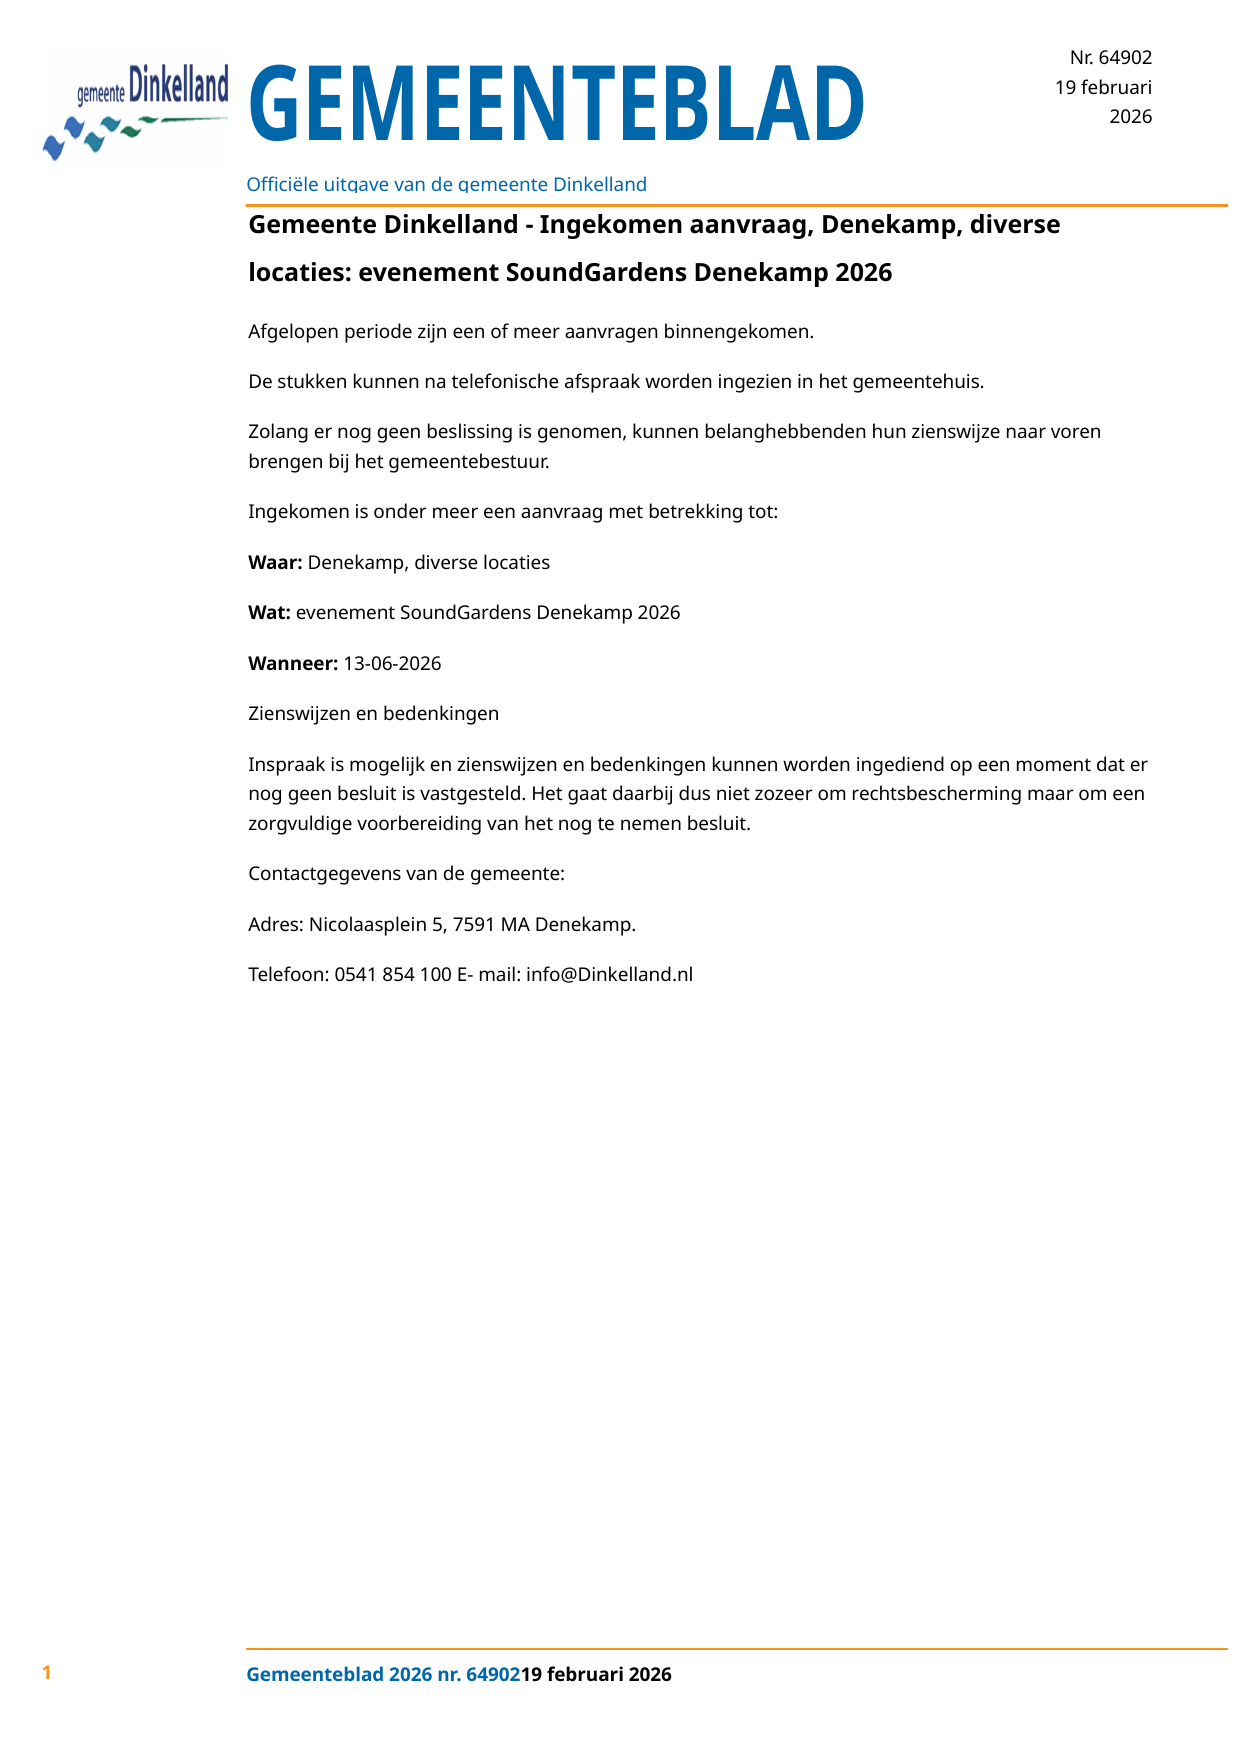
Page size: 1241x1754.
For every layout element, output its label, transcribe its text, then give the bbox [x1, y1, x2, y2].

text Zolang er nog geen beslissing is genomen, kunnen belanghebbenden hun zienswijze naar voren brengen bij het gemeentebestuur. [248, 419, 1152, 474]
text Contactgegevens van de gemeente: [248, 860, 1152, 886]
text Wanneer: 13-06-2026 [248, 650, 1152, 676]
text Telefoon: 0541 854 100 E- mail: info@Dinkelland.nl [248, 961, 1152, 987]
text Ingekomen is onder meer een aanvraag met betrekking tot: [248, 499, 1152, 524]
text Gemeente Dinkelland - Ingekomen aanvraag, Denekamp, diverse locaties: evenement SoundGardens Denekamp 2026 [248, 207, 1152, 288]
text Afgelopen periode zijn een of meer aanvragen binnengekomen. [248, 318, 1152, 344]
picture [41, 47, 231, 172]
text De stukken kunnen na telefonische afspraak worden ingezien in het gemeentehuis. [248, 368, 1152, 394]
text Inspraak is mogelijk en zienswijzen en bedenkingen kunnen worden ingediend op een moment dat er nog geen besluit is vastgesteld. Het gaat daarbij dus niet zozeer om rechtsbescherming maar om een zorgvuldige voorbereiding van het nog te nemen besluit. [248, 751, 1152, 836]
text Zienswijzen en bedenkingen [248, 700, 1152, 726]
text Adres: Nicolaasplein 5, 7591 MA Denekamp. [248, 911, 1152, 937]
text Waar: Denekamp, diverse locaties [248, 549, 1152, 575]
text Wat: evenement SoundGardens Denekamp 2026 [248, 599, 1152, 625]
